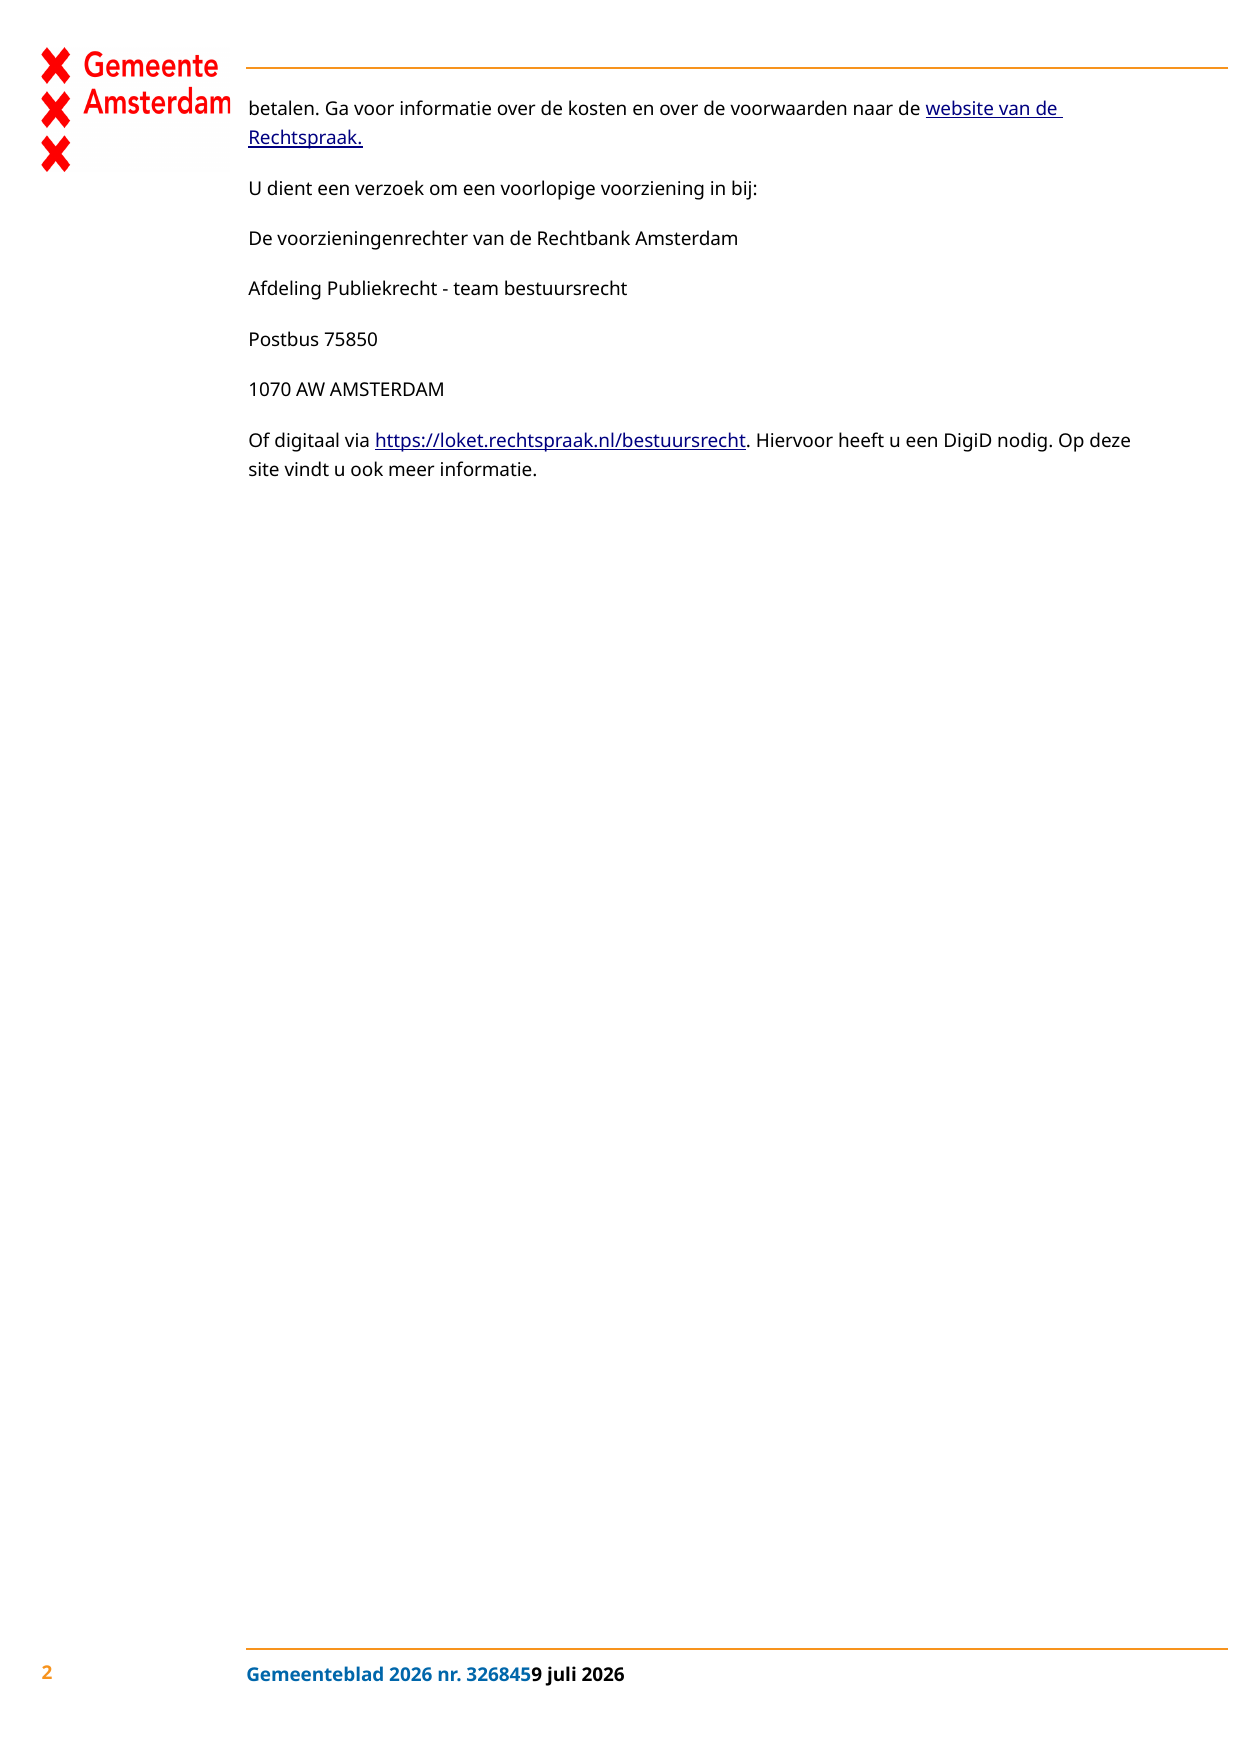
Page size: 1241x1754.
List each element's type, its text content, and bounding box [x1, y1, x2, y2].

text Postbus 75850 [248, 326, 1152, 352]
picture [41, 47, 231, 172]
text betalen. Ga voor informatie over de kosten en over de voorwaarden naar de website van de Rechtspraak. [248, 95, 1152, 150]
text U dient een verzoek om een voorlopige voorziening in bij: [248, 175, 1152, 201]
text De voorzieningenrechter van de Rechtbank Amsterdam [248, 225, 1152, 251]
text 1070 AW AMSTERDAM [248, 376, 1152, 402]
text Of digitaal via https://loket.rechtspraak.nl/bestuursrecht. Hiervoor heeft u een DigiD nodig. Op deze site vindt u ook meer informatie. [248, 427, 1152, 482]
text Afdeling Publiekrecht - team bestuursrecht [248, 276, 1152, 301]
